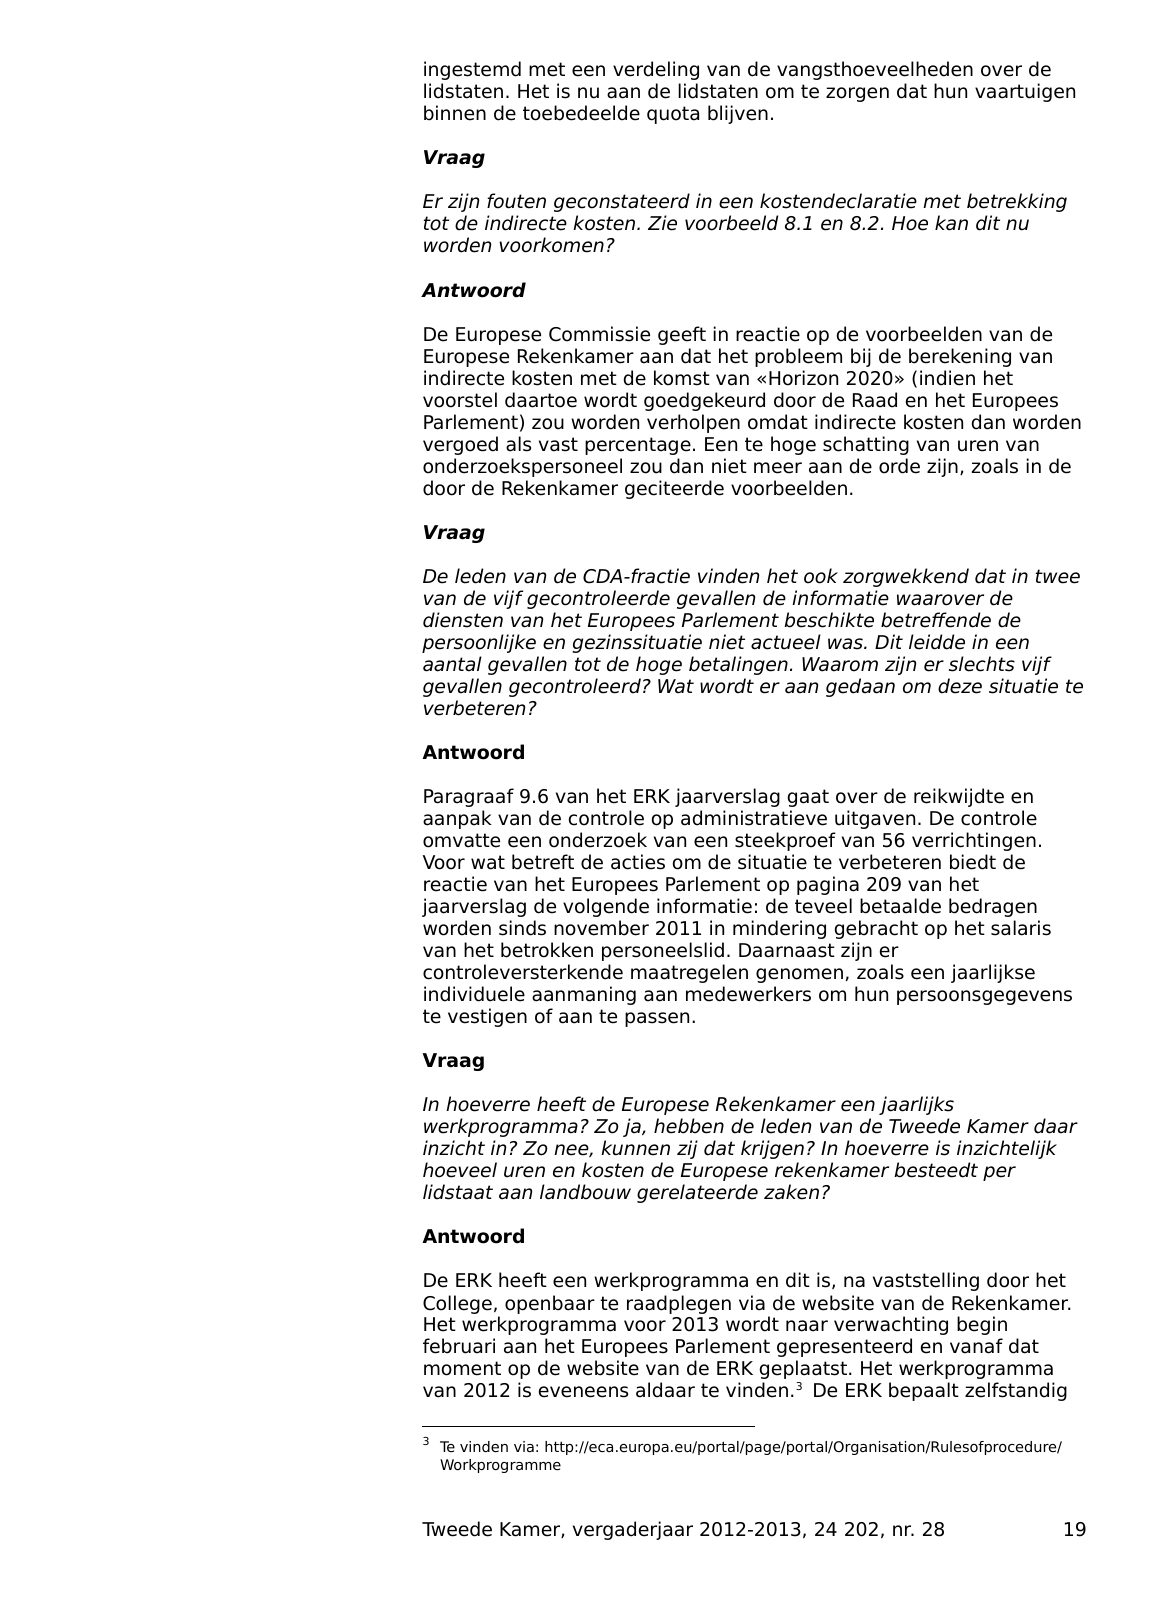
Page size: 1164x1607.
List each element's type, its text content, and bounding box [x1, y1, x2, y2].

text In hoeverre heeft de Europese Rekenkamer een jaarlijks werkprogramma? Zo ja, hebben de leden van de Tweede Kamer daar inzicht in? Zo nee, kunnen zij dat krijgen? In hoeverre is inzichtelijk hoeveel uren en kosten de Europese rekenkamer besteedt per lidstaat aan landbouw gerelateerde zaken? [422, 1094, 1087, 1204]
subtitle Vraag [422, 147, 1087, 169]
text ingestemd met een verdeling van de vangsthoeveelheden over de lidstaten. Het is nu aan de lidstaten om te zorgen dat hun vaartuigen binnen de toebedeelde quota blijven. [422, 59, 1087, 125]
subtitle Antwoord [422, 1226, 1087, 1248]
text De leden van de CDA-fractie vinden het ook zorgwekkend dat in twee van de vijf gecontroleerde gevallen de informatie waarover de diensten van het Europees Parlement beschikte betreffende de persoonlijke en gezinssituatie niet actueel was. Dit leidde in een aantal gevallen tot de hoge betalingen. Waarom zijn er slechts vijf gevallen gecontroleerd? Wat wordt er aan gedaan om deze situatie te verbeteren? [422, 566, 1087, 720]
subtitle Antwoord [422, 279, 1087, 301]
subtitle Vraag [422, 1050, 1087, 1072]
text Te vinden via: http://eca.europa.eu/portal/page/portal/Organisation/Rulesofprocedure/Workprogramme [422, 1435, 1087, 1474]
text Er zijn fouten geconstateerd in een kostendeclaratie met betrekking tot de indirecte kosten. Zie voorbeeld 8.1 en 8.2. Hoe kan dit nu worden voorkomen? [422, 191, 1087, 257]
text De Europese Commissie geeft in reactie op de voorbeelden van de Europese Rekenkamer aan dat het probleem bij de berekening van indirecte kosten met de komst van «Horizon 2020» (indien het voorstel daartoe wordt goedgekeurd door de Raad en het Europees Parlement) zou worden verholpen omdat indirecte kosten dan worden vergoed als vast percentage. Een te hoge schatting van uren van onderzoekspersoneel zou dan niet meer aan de orde zijn, zoals in de door de Rekenkamer geciteerde voorbeelden. [422, 324, 1087, 499]
text De ERK heeft een werkprogramma en dit is, na vaststelling door het College, openbaar te raadplegen via de website van de Rekenkamer. Het werkprogramma voor 2013 wordt naar verwachting begin februari aan het Europees Parlement gepresenteerd en vanaf dat moment op de website van de ERK geplaatst. Het werkprogramma van 2012 is eveneens aldaar te vinden. De ERK bepaalt zelfstandig [422, 1270, 1087, 1402]
subtitle Vraag [422, 522, 1087, 544]
text Paragraaf 9.6 van het ERK jaarverslag gaat over de reikwijdte en aanpak van de controle op administratieve uitgaven. De controle omvatte een onderzoek van een steekproef van 56 verrichtingen. Voor wat betreft de acties om de situatie te verbeteren biedt de reactie van het Europees Parlement op pagina 209 van het jaarverslag de volgende informatie: de teveel betaalde bedragen worden sinds november 2011 in mindering gebracht op het salaris van het betrokken personeelslid. Daarnaast zijn er controleversterkende maatregelen genomen, zoals een jaarlijkse individuele aanmaning aan medewerkers om hun persoonsgegevens te vestigen of aan te passen. [422, 786, 1087, 1028]
subtitle Antwoord [422, 742, 1087, 764]
